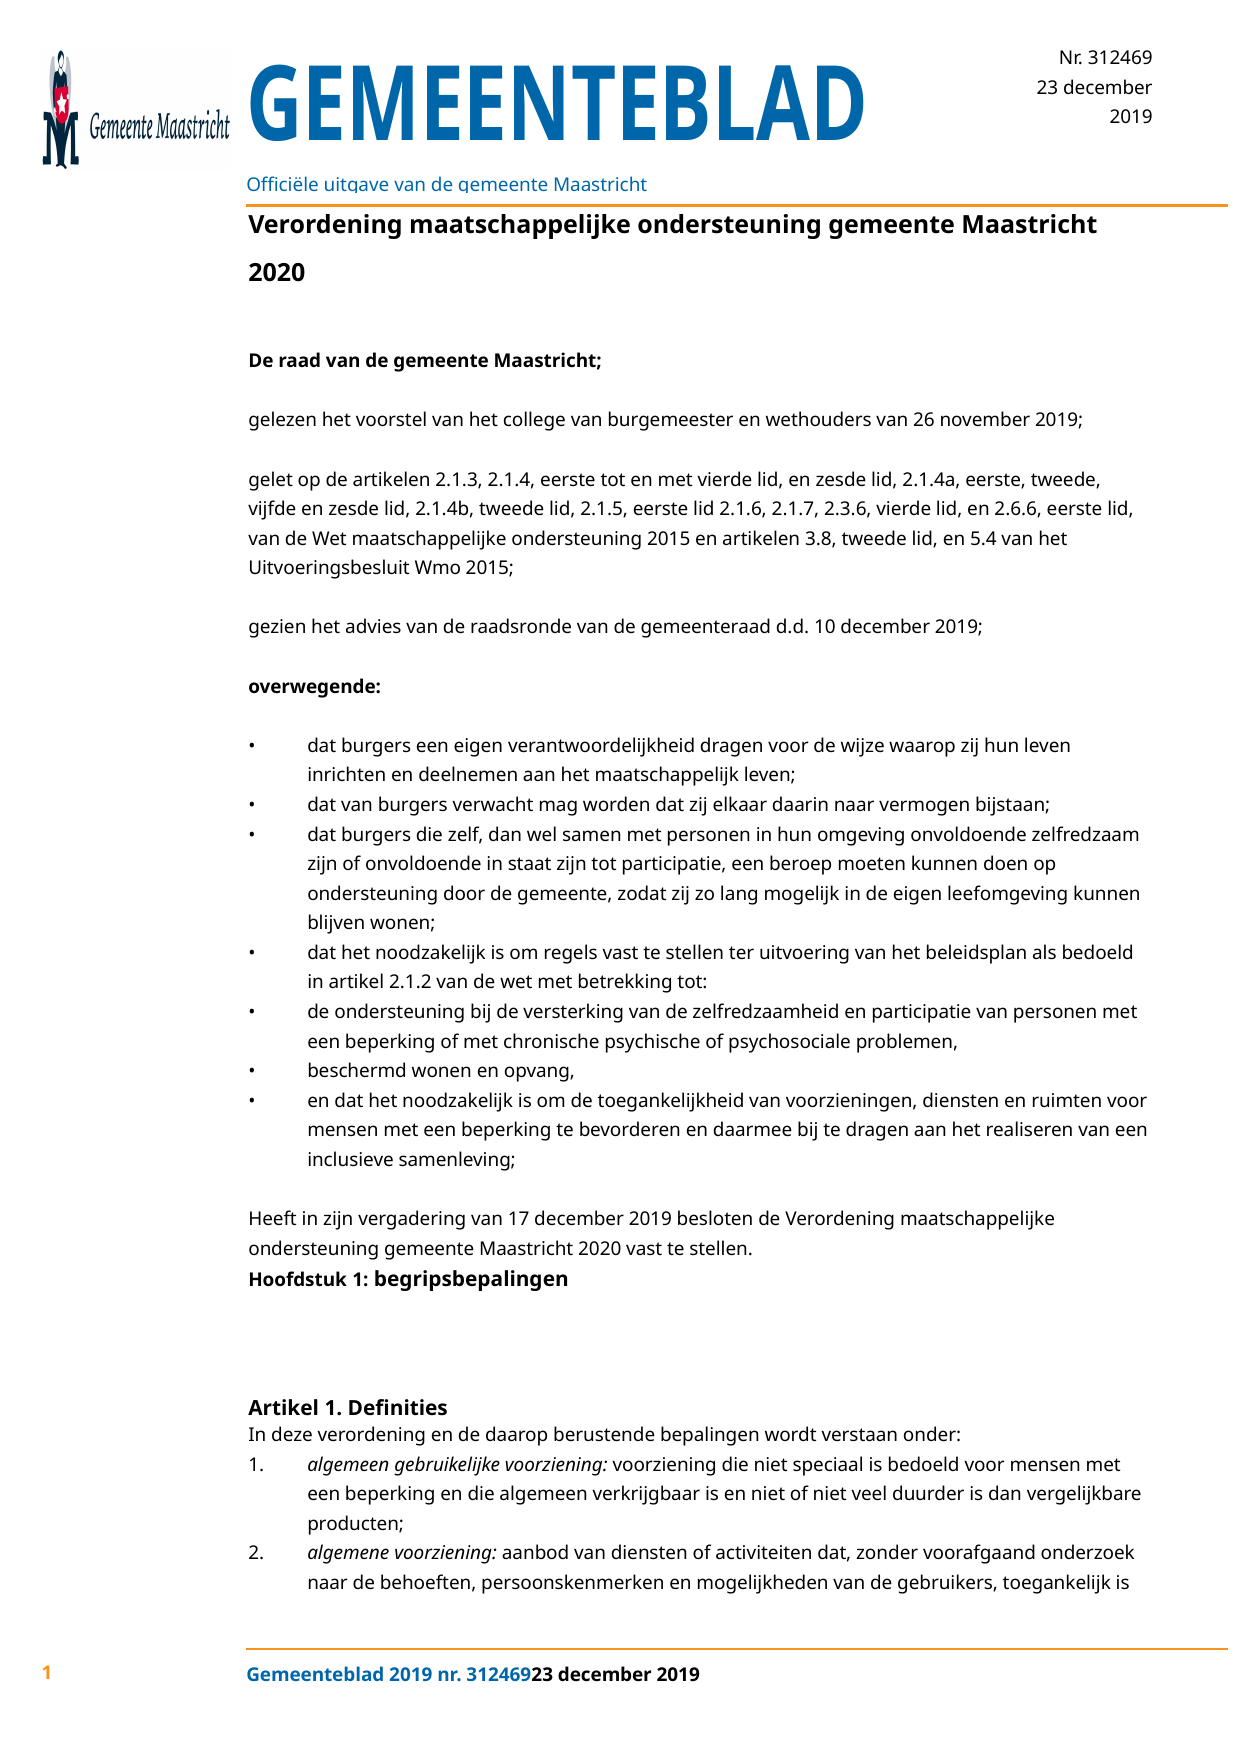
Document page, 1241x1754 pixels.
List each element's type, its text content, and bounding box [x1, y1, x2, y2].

text gezien het advies van de raadsronde van de gemeenteraad d.d. 10 december 2019; [248, 614, 1152, 639]
text Heeft in zijn vergadering van 17 december 2019 besloten de Verordening maatschappelijke ondersteuning gemeente Maastricht 2020 vast te stellen. [248, 1205, 1152, 1261]
picture [41, 47, 231, 172]
list algemeen gebruikelijke voorziening: voorziening die niet speciaal is bedoeld voor mensen met een beperking en die algemeen verkrijgbaar is en niet of niet veel duurder is dan vergelijkbare producten; [248, 1451, 1152, 1536]
text overwegende: [248, 673, 1152, 699]
list beschermd wonen en opvang, [248, 1057, 1152, 1083]
list dat van burgers verwacht mag worden dat zij elkaar daarin naar vermogen bijstaan; [248, 791, 1152, 817]
list dat het noodzakelijk is om regels vast te stellen ter uitvoering van het beleidsplan als bedoeld in artikel 2.1.2 van de wet met betrekking tot: [248, 939, 1152, 994]
text Verordening maatschappelijke ondersteuning gemeente Maastricht 2020 [248, 207, 1152, 288]
list algemene voorziening: aanbod van diensten of activiteiten dat, zonder voorafgaand onderzoek naar de behoeften, persoonskenmerken en mogelijkheden van de gebruikers, toegankelijk is [248, 1539, 1152, 1595]
text Artikel 1. Definities [248, 1393, 1152, 1421]
text De raad van de gemeente Maastricht; [248, 347, 1152, 373]
text In deze verordening en de daarop berustende bepalingen wordt verstaan onder: [248, 1421, 1152, 1447]
text gelezen het voorstel van het college van burgemeester en wethouders van 26 november 2019; [248, 407, 1152, 432]
text Hoofdstuk 1: begripsbepalingen [248, 1264, 1152, 1293]
list dat burgers een eigen verantwoordelijkheid dragen voor de wijze waarop zij hun leven inrichten en deelnemen aan het maatschappelijk leven; [248, 732, 1152, 787]
list dat burgers die zelf, dan wel samen met personen in hun omgeving onvoldoende zelfredzaam zijn of onvoldoende in staat zijn tot participatie, een beroep moeten kunnen doen op ondersteuning door de gemeente, zodat zij zo lang mogelijk in de eigen leefomgeving kunnen blijven wonen; [248, 821, 1152, 935]
list de ondersteuning bij de versterking van de zelfredzaamheid en participatie van personen met een beperking of met chronische psychische of psychosociale problemen, [248, 998, 1152, 1054]
list en dat het noodzakelijk is om de toegankelijkheid van voorzieningen, diensten en ruimten voor mensen met een beperking te bevorderen en daarmee bij te dragen aan het realiseren van een inclusieve samenleving; [248, 1087, 1152, 1172]
text gelet op de artikelen 2.1.3, 2.1.4, eerste tot en met vierde lid, en zesde lid, 2.1.4a, eerste, tweede, vijfde en zesde lid, 2.1.4b, tweede lid, 2.1.5, eerste lid 2.1.6, 2.1.7, 2.3.6, vierde lid, en 2.6.6, eerste lid, van de Wet maatschappelijke ondersteuning 2015 en artikelen 3.8, tweede lid, en 5.4 van het Uitvoeringsbesluit Wmo 2015; [248, 466, 1152, 580]
